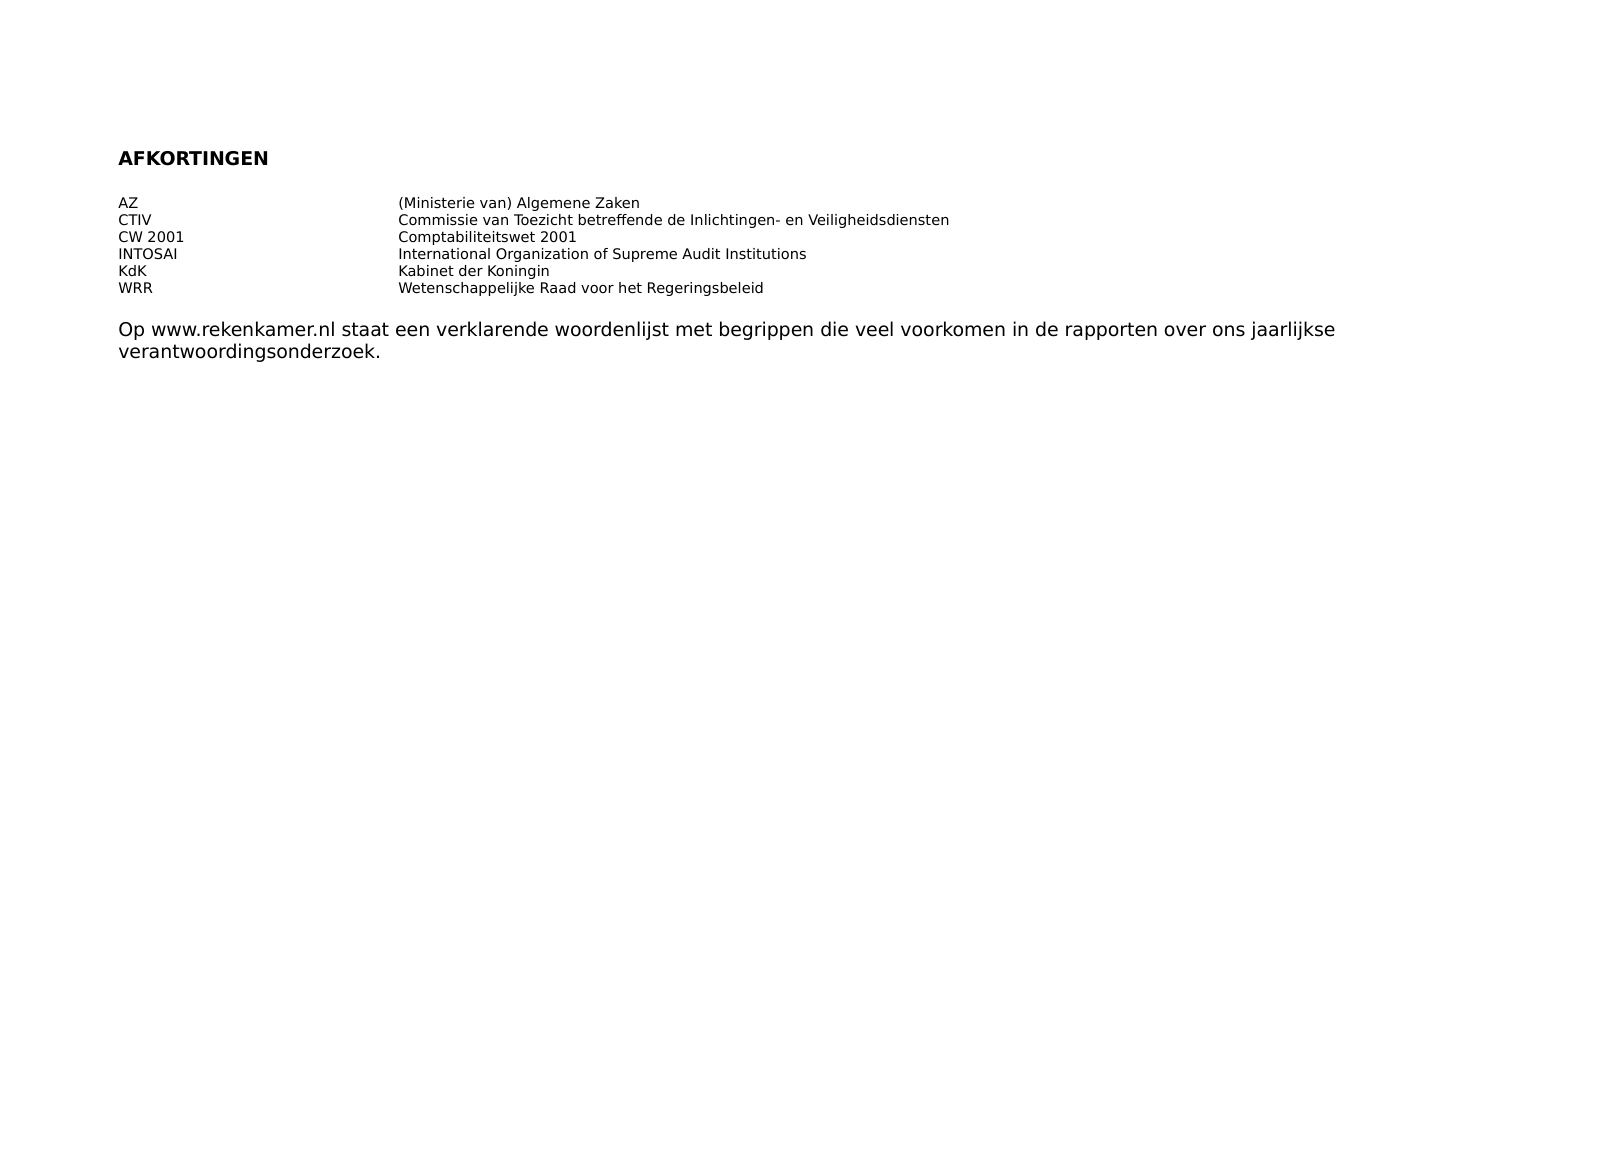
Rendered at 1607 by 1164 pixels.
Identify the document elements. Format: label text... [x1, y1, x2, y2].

table_header (Ministerie van) Algemene Zaken [392, 195, 1488, 212]
table_cell INTOSAI [118, 246, 392, 263]
table_cell International Organization of Supreme Audit Institutions [392, 246, 1488, 263]
table_cell KdK [118, 263, 392, 280]
table_cell WRR [118, 280, 392, 297]
table_header AZ [118, 195, 392, 212]
text Op www.rekenkamer.nl staat een verklarende woordenlijst met begrippen die veel voorkomen in de rapporten over ons jaarlijkse verantwoordingsonderzoek. [118, 319, 1488, 363]
table_cell Wetenschappelijke Raad voor het Regeringsbeleid [392, 280, 1488, 297]
table_cell Kabinet der Koningin [392, 263, 1488, 280]
table_cell CW 2001 [118, 229, 392, 246]
subtitle AFKORTINGEN [118, 148, 1488, 170]
table_cell Comptabiliteitswet 2001 [392, 229, 1488, 246]
table_cell CTIV [118, 212, 392, 229]
table_cell Commissie van Toezicht betreffende de Inlichtingen- en Veiligheidsdiensten [392, 212, 1488, 229]
